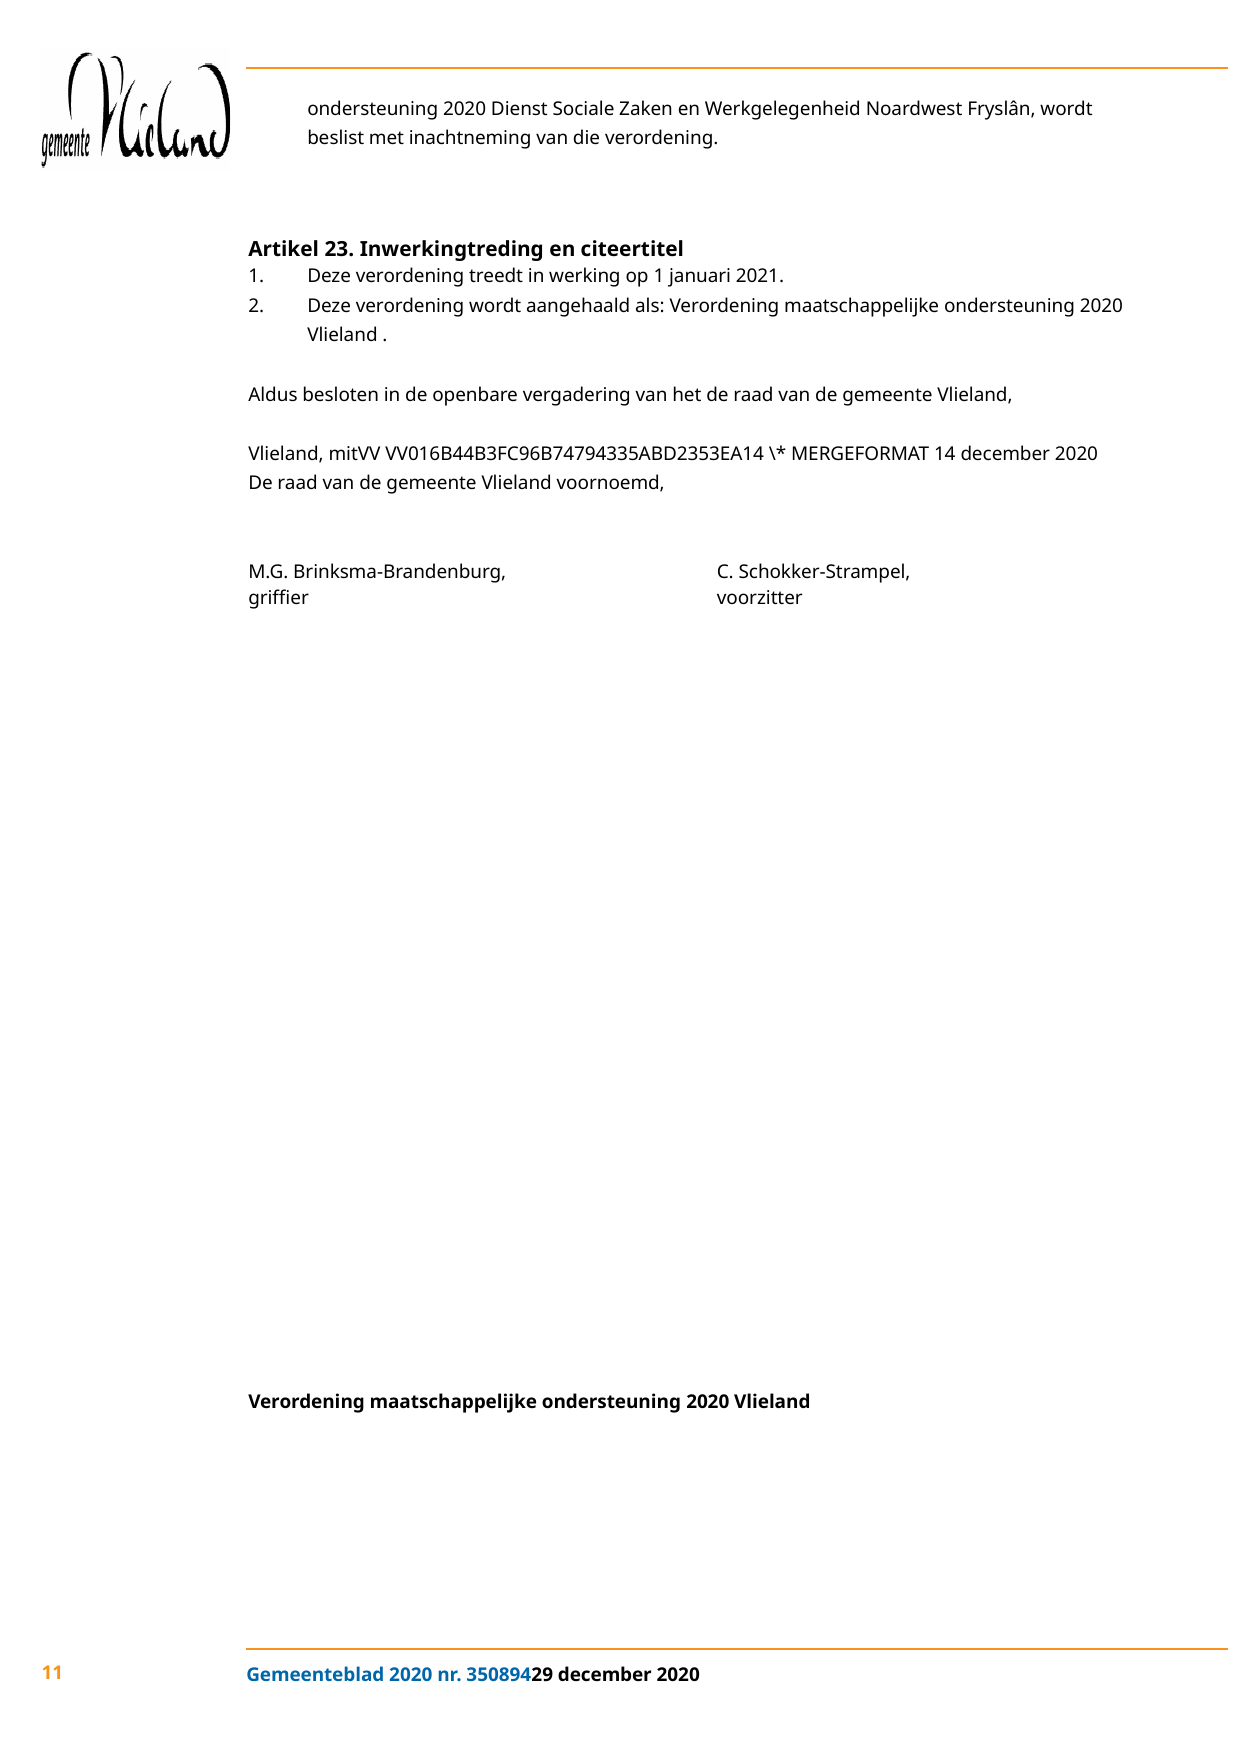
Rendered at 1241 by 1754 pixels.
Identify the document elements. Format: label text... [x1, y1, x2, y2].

list Deze verordening wordt aangehaald als: Verordening maatschappelijke ondersteuning 2020 Vlieland . [248, 292, 1152, 347]
text Vlieland, mitVV VV016B44B3FC96B74794335ABD2353EA14 \* MERGEFORMAT 14 december 2020 [248, 440, 1152, 466]
picture [41, 47, 231, 172]
table_header M.G. Brinksma-Brandenburg, [248, 558, 717, 584]
table_cell griffier [248, 584, 717, 610]
text De raad van de gemeente Vlieland voornoemd, [248, 469, 1152, 495]
text Artikel 23. Inwerkingtreding en citeertitel [248, 234, 1152, 262]
text Verordening maatschappelijke ondersteuning 2020 Vlieland [248, 1388, 1152, 1414]
list Deze verordening treedt in werking op 1 januari 2021. [248, 262, 1152, 288]
table_cell voorzitter [717, 584, 1152, 610]
table_header C. Schokker-Strampel, [717, 558, 1152, 584]
text Aldus besloten in de openbare vergadering van het de raad van de gemeente Vlieland, [248, 381, 1152, 406]
list ondersteuning 2020 Dienst Sociale Zaken en Werkgelegenheid Noardwest Fryslân, wordt beslist met inachtneming van die verordening. [248, 95, 1152, 150]
